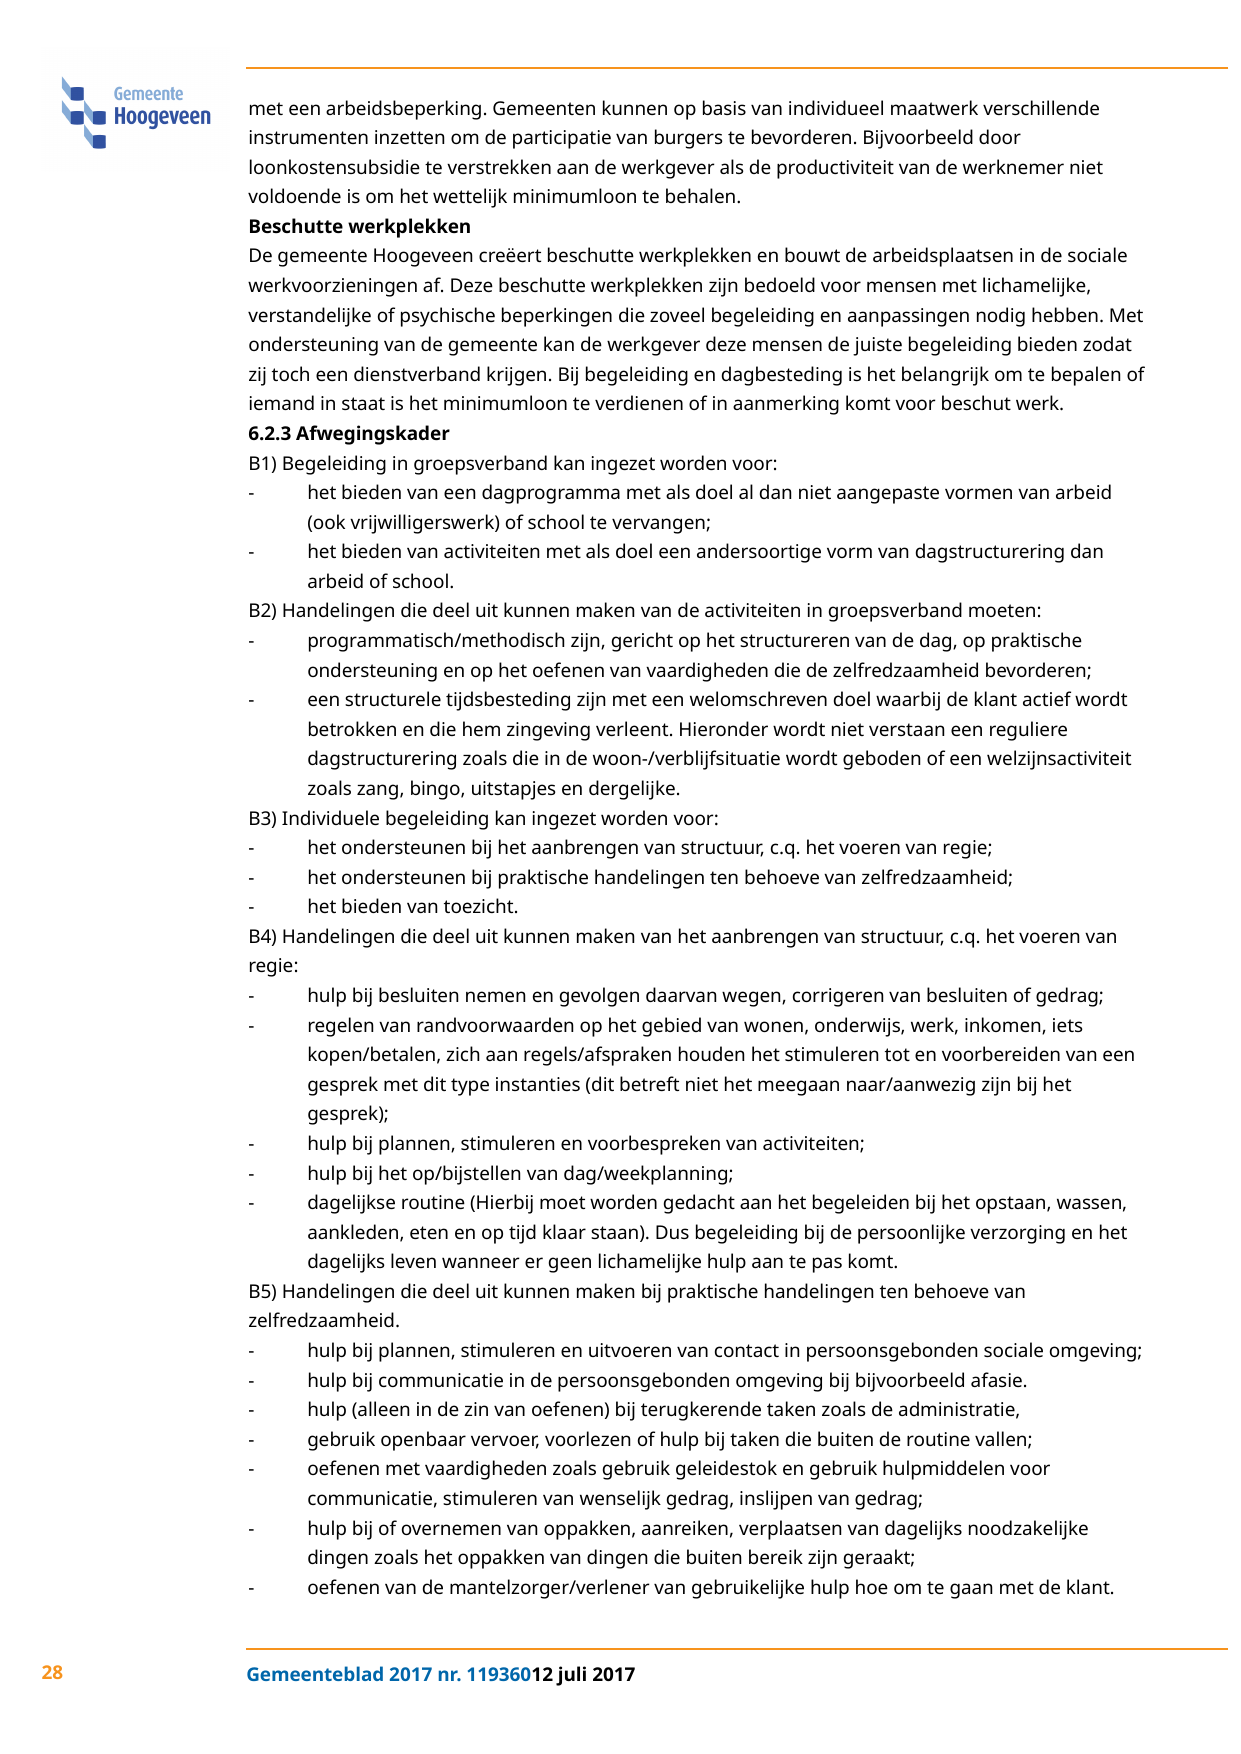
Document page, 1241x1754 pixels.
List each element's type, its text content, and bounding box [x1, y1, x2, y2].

list het ondersteunen bij praktische handelingen ten behoeve van zelfredzaamheid; [248, 864, 1152, 890]
list oefenen met vaardigheden zoals gebruik geleidestok en gebruik hulpmiddelen voor communicatie, stimuleren van wenselijk gedrag, inslijpen van gedrag; [248, 1456, 1152, 1511]
text B1) Begeleiding in groepsverband kan ingezet worden voor: [248, 450, 1152, 476]
list programmatisch/methodisch zijn, gericht op het structureren van de dag, op praktische ondersteuning en op het oefenen van vaardigheden die de zelfredzaamheid bevorderen; [248, 627, 1152, 683]
list oefenen van de mantelzorger/verlener van gebruikelijke hulp hoe om te gaan met de klant. [248, 1574, 1152, 1600]
list gebruik openbaar vervoer, voorlezen of hulp bij taken die buiten de routine vallen; [248, 1426, 1152, 1452]
list hulp bij of overnemen van oppakken, aanreiken, verplaatsen van dagelijks noodzakelijke dingen zoals het oppakken van dingen die buiten bereik zijn geraakt; [248, 1515, 1152, 1570]
list hulp bij plannen, stimuleren en uitvoeren van contact in persoonsgebonden sociale omgeving; [248, 1337, 1152, 1363]
list het bieden van toezicht. [248, 893, 1152, 919]
text Beschutte werkplekken [248, 213, 1152, 239]
text B2) Handelingen die deel uit kunnen maken van de activiteiten in groepsverband moeten: [248, 598, 1152, 623]
list het bieden van een dagprogramma met als doel al dan niet aangepaste vormen van arbeid (ook vrijwilligerswerk) of school te vervangen; [248, 479, 1152, 535]
text De gemeente Hoogeveen creëert beschutte werkplekken en bouwt de arbeidsplaatsen in de sociale werkvoorzieningen af. Deze beschutte werkplekken zijn bedoeld voor mensen met lichamelijke, verstandelijke of psychische beperkingen die zoveel begeleiding en aanpassingen nodig hebben. Met ondersteuning van de gemeente kan de werkgever deze mensen de juiste begeleiding bieden zodat zij toch een dienstverband krijgen. Bij begeleiding en dagbesteding is het belangrijk om te bepalen of iemand in staat is het minimumloon te verdienen of in aanmerking komt voor beschut werk. [248, 243, 1152, 416]
list het ondersteunen bij het aanbrengen van structuur, c.q. het voeren van regie; [248, 834, 1152, 860]
text 6.2.3 Afwegingskader [248, 420, 1152, 446]
text B4) Handelingen die deel uit kunnen maken van het aanbrengen van structuur, c.q. het voeren van regie: [248, 923, 1152, 978]
list hulp bij het op/bijstellen van dag/weekplanning; [248, 1160, 1152, 1186]
text met een arbeidsbeperking. Gemeenten kunnen op basis van individueel maatwerk verschillende instrumenten inzetten om de participatie van burgers te bevorderen. Bijvoorbeeld door loonkostensubsidie te verstrekken aan de werkgever als de productiviteit van de werknemer niet voldoende is om het wettelijk minimumloon te behalen. [248, 95, 1152, 209]
text B5) Handelingen die deel uit kunnen maken bij praktische handelingen ten behoeve van zelfredzaamheid. [248, 1278, 1152, 1333]
picture [41, 47, 231, 172]
list een structurele tijdsbesteding zijn met een welomschreven doel waarbij de klant actief wordt betrokken en die hem zingeving verleent. Hieronder wordt niet verstaan een reguliere dagstructurering zoals die in de woon-/verblijfsituatie wordt geboden of een welzijnsactiviteit zoals zang, bingo, uitstapjes en dergelijke. [248, 686, 1152, 801]
list het bieden van activiteiten met als doel een andersoortige vorm van dagstructurering dan arbeid of school. [248, 538, 1152, 594]
list hulp bij besluiten nemen en gevolgen daarvan wegen, corrigeren van besluiten of gedrag; [248, 982, 1152, 1008]
list hulp bij plannen, stimuleren en voorbespreken van activiteiten; [248, 1130, 1152, 1156]
text B3) Individuele begeleiding kan ingezet worden voor: [248, 805, 1152, 831]
list hulp bij communicatie in de persoonsgebonden omgeving bij bijvoorbeeld afasie. [248, 1367, 1152, 1393]
list regelen van randvoorwaarden op het gebied van wonen, onderwijs, werk, inkomen, iets kopen/betalen, zich aan regels/afspraken houden het stimuleren tot en voorbereiden van een gesprek met dit type instanties (dit betreft niet het meegaan naar/aanwezig zijn bij het gesprek); [248, 1012, 1152, 1126]
list dagelijkse routine (Hierbij moet worden gedacht aan het begeleiden bij het opstaan, wassen, aankleden, eten en op tijd klaar staan). Dus begeleiding bij de persoonlijke verzorging en het dagelijks leven wanneer er geen lichamelijke hulp aan te pas komt. [248, 1189, 1152, 1274]
list hulp (alleen in de zin van oefenen) bij terugkerende taken zoals de administratie, [248, 1396, 1152, 1422]
